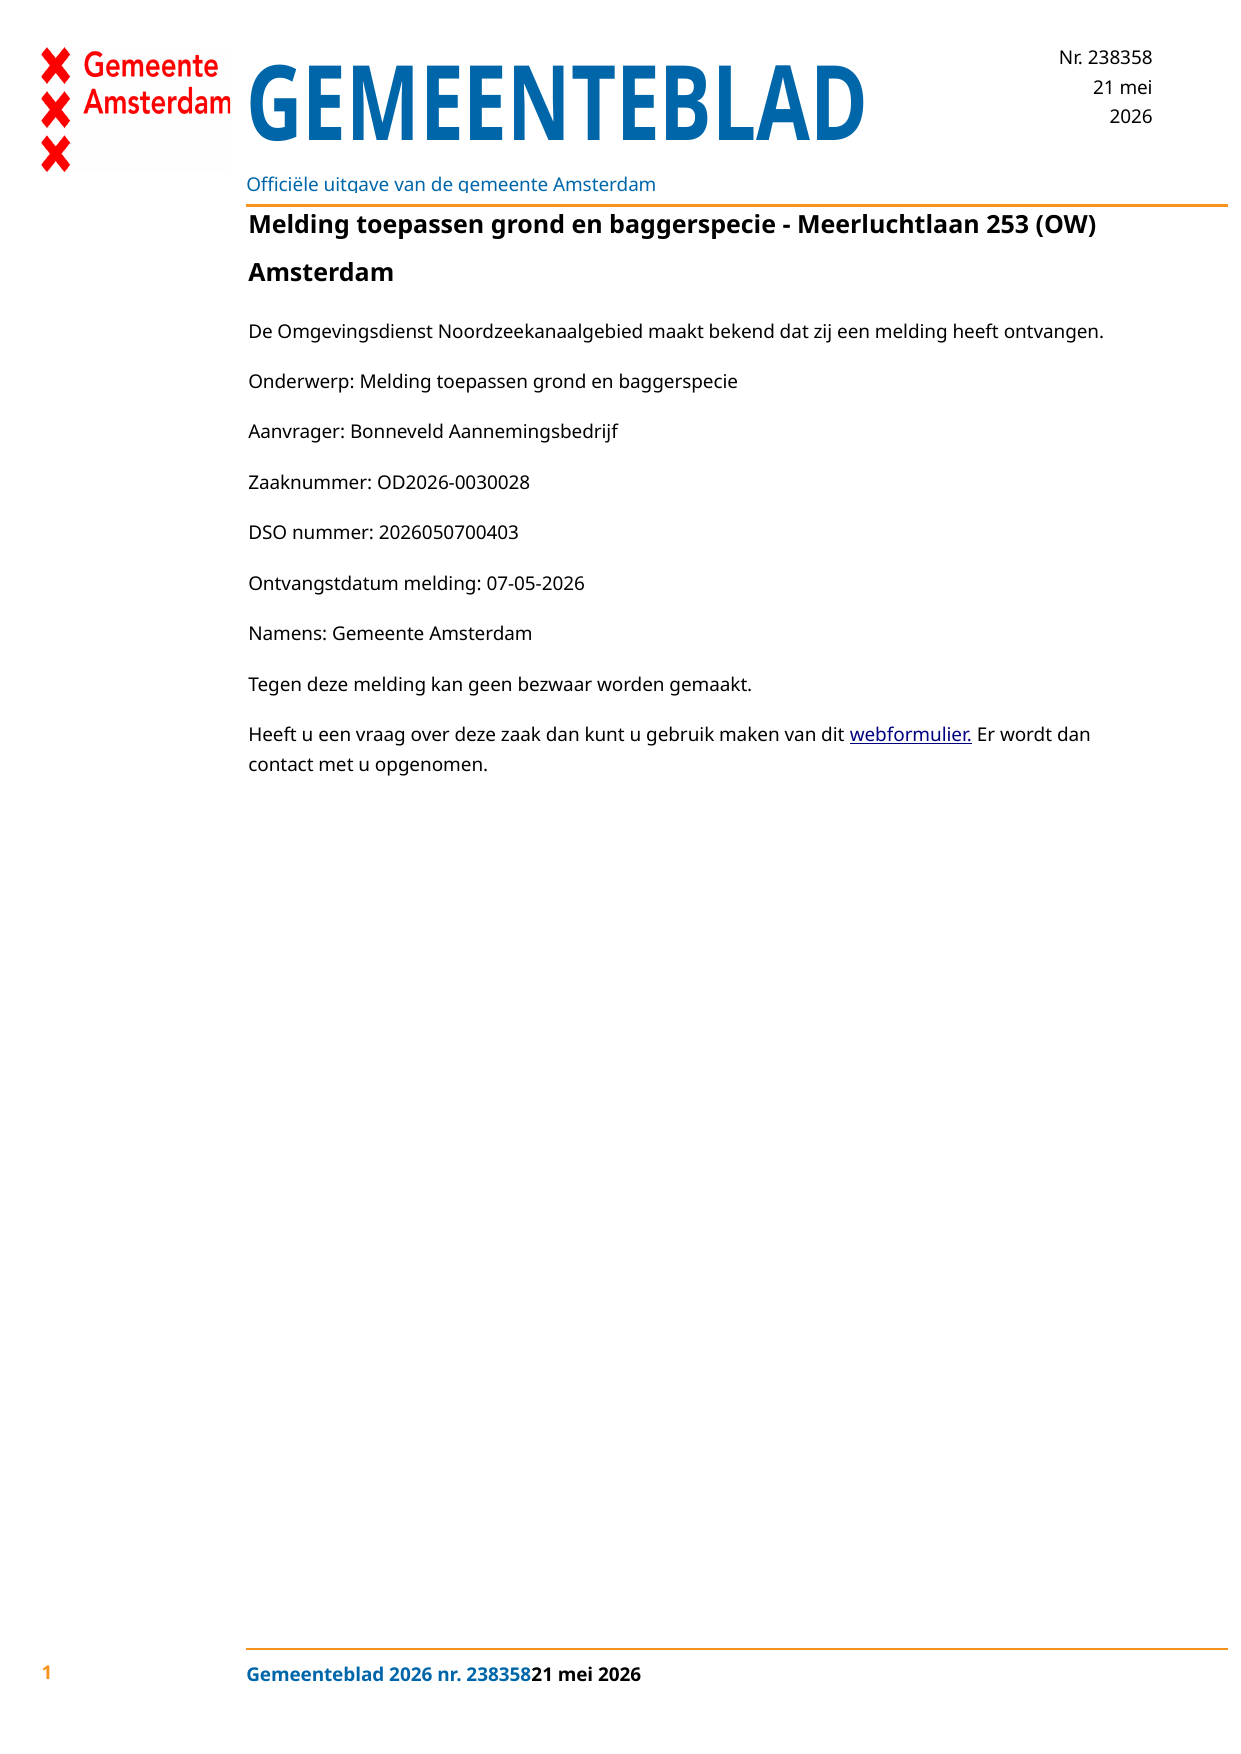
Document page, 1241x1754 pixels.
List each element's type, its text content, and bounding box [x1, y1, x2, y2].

text De Omgevingsdienst Noordzeekanaalgebied maakt bekend dat zij een melding heeft ontvangen. [248, 318, 1152, 344]
text Tegen deze melding kan geen bezwaar worden gemaakt. [248, 671, 1152, 697]
text Ontvangstdatum melding: 07-05-2026 [248, 570, 1152, 596]
text Heeft u een vraag over deze zaak dan kunt u gebruik maken van dit webformulier. Er wordt dan contact met u opgenomen. [248, 721, 1152, 777]
text Zaaknummer: OD2026-0030028 [248, 469, 1152, 495]
picture [41, 47, 231, 172]
text Onderwerp: Melding toepassen grond en baggerspecie [248, 368, 1152, 394]
text Namens: Gemeente Amsterdam [248, 620, 1152, 646]
text Aanvrager: Bonneveld Aannemingsbedrijf [248, 419, 1152, 444]
text Melding toepassen grond en baggerspecie - Meerluchtlaan 253 (OW) Amsterdam [248, 207, 1152, 288]
text DSO nummer: 2026050700403 [248, 519, 1152, 545]
